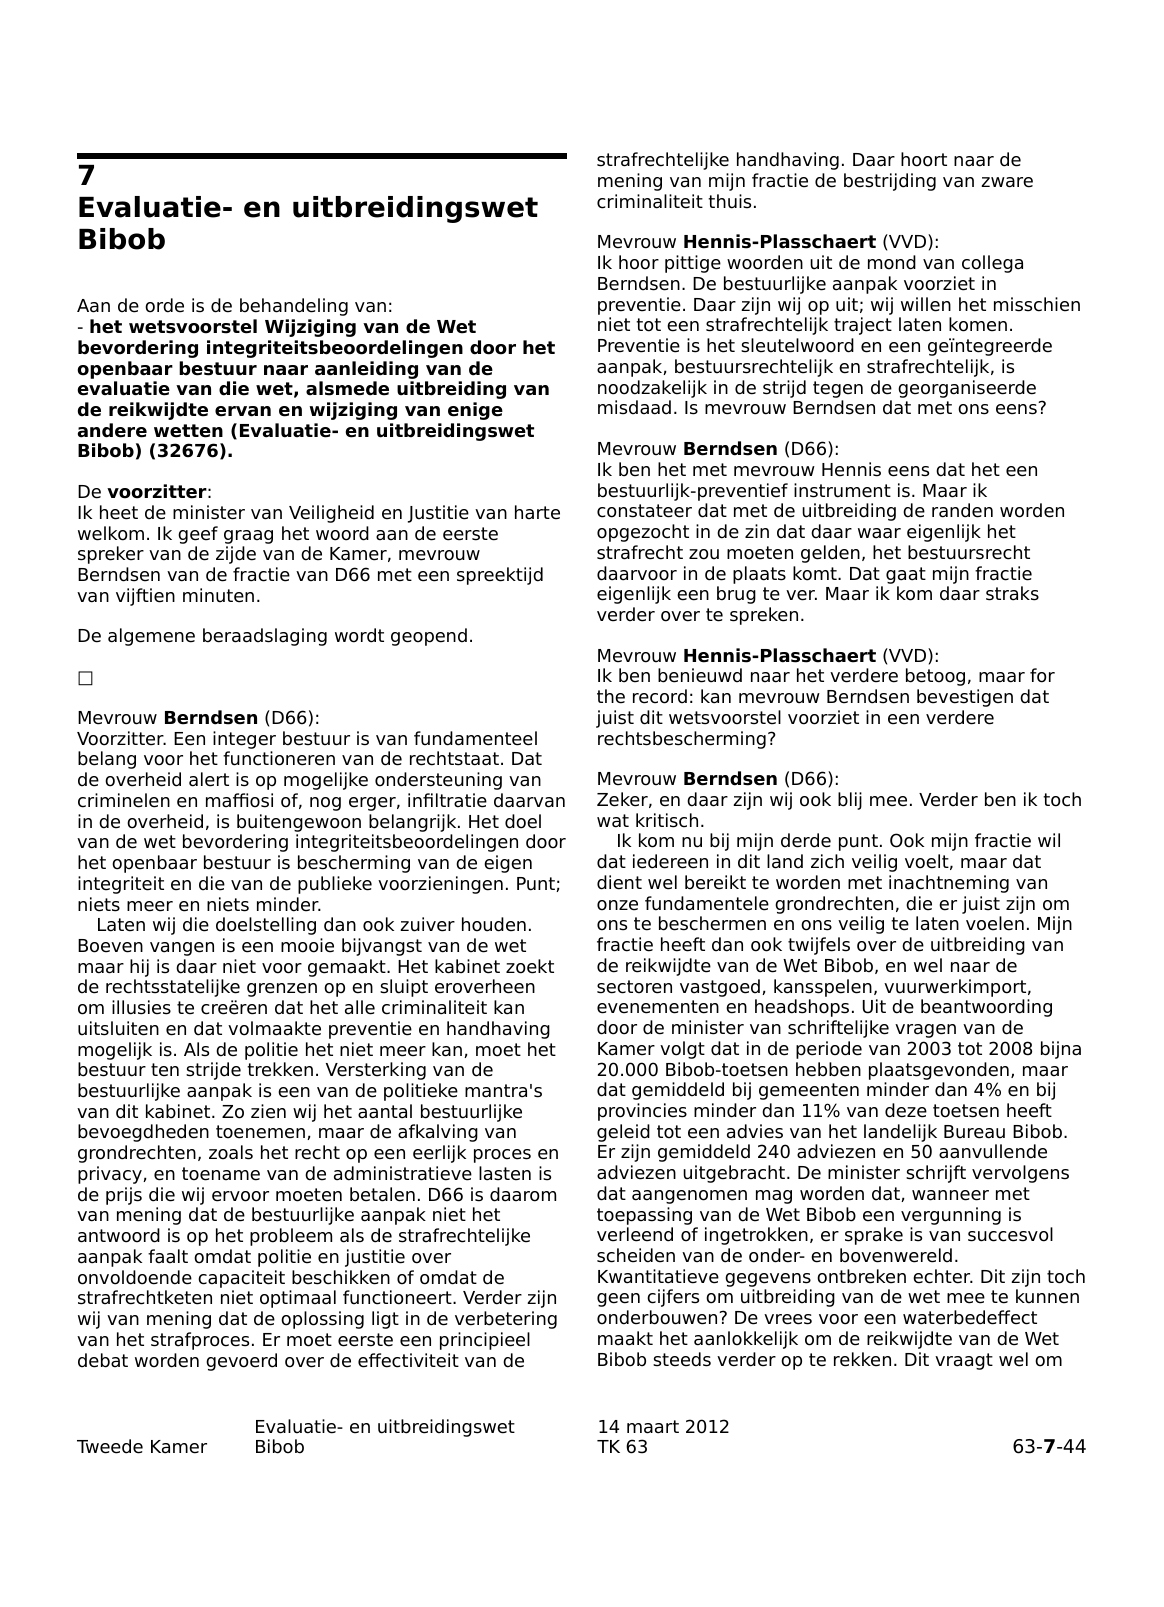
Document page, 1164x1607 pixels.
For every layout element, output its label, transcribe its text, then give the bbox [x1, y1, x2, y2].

text Mevrouw Hennis-Plasschaert (VVD): [596, 646, 1087, 666]
text Ik ben het met mevrouw Hennis eens dat het een bestuurlijk-preventief instrument is. Maar ik constateer dat met de uitbreiding de randen worden opgezocht in de zin dat daar waar eigenlijk het strafrecht zou moeten gelden, het bestuursrecht daarvoor in de plaats komt. Dat gaat mijn fractie eigenlijk een brug te ver. Maar ik kom daar straks verder over te spreken. [596, 460, 1087, 626]
text □ [77, 667, 567, 688]
title 7 Evaluatie- en uitbreidingswet Bibob [77, 159, 567, 256]
text Mevrouw Berndsen (D66): [596, 769, 1087, 790]
text De voorzitter: [77, 482, 567, 503]
text Zeker, en daar zijn wij ook blij mee. Verder ben ik toch wat kritisch. [596, 790, 1087, 831]
text Mevrouw Berndsen (D66): [77, 708, 567, 728]
text Ik hoor pittige woorden uit de mond van collega Berndsen. De bestuurlijke aanpak voorziet in preventie. Daar zijn wij op uit; wij willen het misschien niet tot een strafrechtelijk traject laten komen. Preventie is het sleutelwoord en een geïntegreerde aanpak, bestuursrechtelijk en strafrechtelijk, is noodzakelijk in de strijd tegen de georganiseerde misdaad. Is mevrouw Berndsen dat met ons eens? [596, 253, 1087, 419]
text Mevrouw Hennis-Plasschaert (VVD): [596, 232, 1087, 253]
text Voorzitter. Een integer bestuur is van fundamenteel belang voor het functioneren van de rechtstaat. Dat de overheid alert is op mogelijke ondersteuning van criminelen en maffiosi of, nog erger, infiltratie daarvan in de overheid, is buitengewoon belangrijk. Het doel van de wet bevordering integriteitsbeoordelingen door het openbaar bestuur is bescherming van de eigen integriteit en die van de publieke voorzieningen. Punt; niets meer en niets minder. [77, 728, 567, 915]
text Mevrouw Berndsen (D66): [596, 439, 1087, 460]
text Ik ben benieuwd naar het verdere betoog, maar for the record: kan mevrouw Berndsen bevestigen dat juist dit wetsvoorstel voorziet in een verdere rechtsbescherming? [596, 666, 1087, 749]
text Aan de orde is de behandeling van: [77, 296, 567, 317]
text Laten wij die doelstelling dan ook zuiver houden. Boeven vangen is een mooie bijvangst van de wet maar hij is daar niet voor gemaakt. Het kabinet zoekt de rechtsstatelijke grenzen op en sluipt eroverheen om illusies te creëren dat het alle criminaliteit kan uitsluiten en dat volmaakte preventie en handhaving mogelijk is. Als de politie het niet meer kan, moet het bestuur ten strijde trekken. Versterking van de bestuurlijke aanpak is een van de politieke mantra's van dit kabinet. Zo zien wij het aantal bestuurlijke bevoegdheden toenemen, maar de afkalving van grondrechten, zoals het recht op een eerlijk proces en privacy, en toename van de administratieve lasten is de prijs die wij ervoor moeten betalen. D66 is daarom van mening dat de bestuurlijke aanpak niet het antwoord is op het probleem als de strafrechtelijke aanpak faalt omdat politie en justitie over onvoldoende capaciteit beschikken of omdat de strafrechtketen niet optimaal functioneert. Verder zijn wij van mening dat de oplossing ligt in de verbetering van het strafproces. Er moet eerste een principieel debat worden gevoerd over de effectiviteit van de [77, 915, 567, 1371]
text - het wetsvoorstel Wijziging van de Wet bevordering integriteitsbeoordelingen door het openbaar bestuur naar aanleiding van de evaluatie van die wet, alsmede uitbreiding van de reikwijdte ervan en wijziging van enige andere wetten (Evaluatie- en uitbreidingswet Bibob) (32676). [77, 317, 567, 462]
text Ik heet de minister van Veiligheid en Justitie van harte welkom. Ik geef graag het woord aan de eerste spreker van de zijde van de Kamer, mevrouw Berndsen van de fractie van D66 met een spreektijd van vijftien minuten. [77, 503, 567, 606]
text strafrechtelijke handhaving. Daar hoort naar de mening van mijn fractie de bestrijding van zware criminaliteit thuis. [596, 150, 1087, 212]
text De algemene beraadslaging wordt geopend. [77, 626, 567, 647]
text Ik kom nu bij mijn derde punt. Ook mijn fractie wil dat iedereen in dit land zich veilig voelt, maar dat dient wel bereikt te worden met inachtneming van onze fundamentele grondrechten, die er juist zijn om ons te beschermen en ons veilig te laten voelen. Mijn fractie heeft dan ook twijfels over de uitbreiding van de reikwijdte van de Wet Bibob, en wel naar de sectoren vastgoed, kansspelen, vuurwerkimport, evenementen en headshops. Uit de beantwoording door de minister van schriftelijke vragen van de Kamer volgt dat in de periode van 2003 tot 2008 bijna 20.000 Bibob-toetsen hebben plaatsgevonden, maar dat gemiddeld bij gemeenten minder dan 4% en bij provincies minder dan 11% van deze toetsen heeft geleid tot een advies van het landelijk Bureau Bibob. Er zijn gemiddeld 240 adviezen en 50 aanvullende adviezen uitgebracht. De minister schrijft vervolgens dat aangenomen mag worden dat, wanneer met toepassing van de Wet Bibob een vergunning is verleend of ingetrokken, er sprake is van succesvol scheiden van de onder- en bovenwereld. Kwantitatieve gegevens ontbreken echter. Dit zijn toch geen cijfers om uitbreiding van de wet mee te kunnen onderbouwen? De vrees voor een waterbedeffect maakt het aanlokkelijk om de reikwijdte van de Wet Bibob steeds verder op te rekken. Dit vraagt wel om [596, 831, 1087, 1370]
